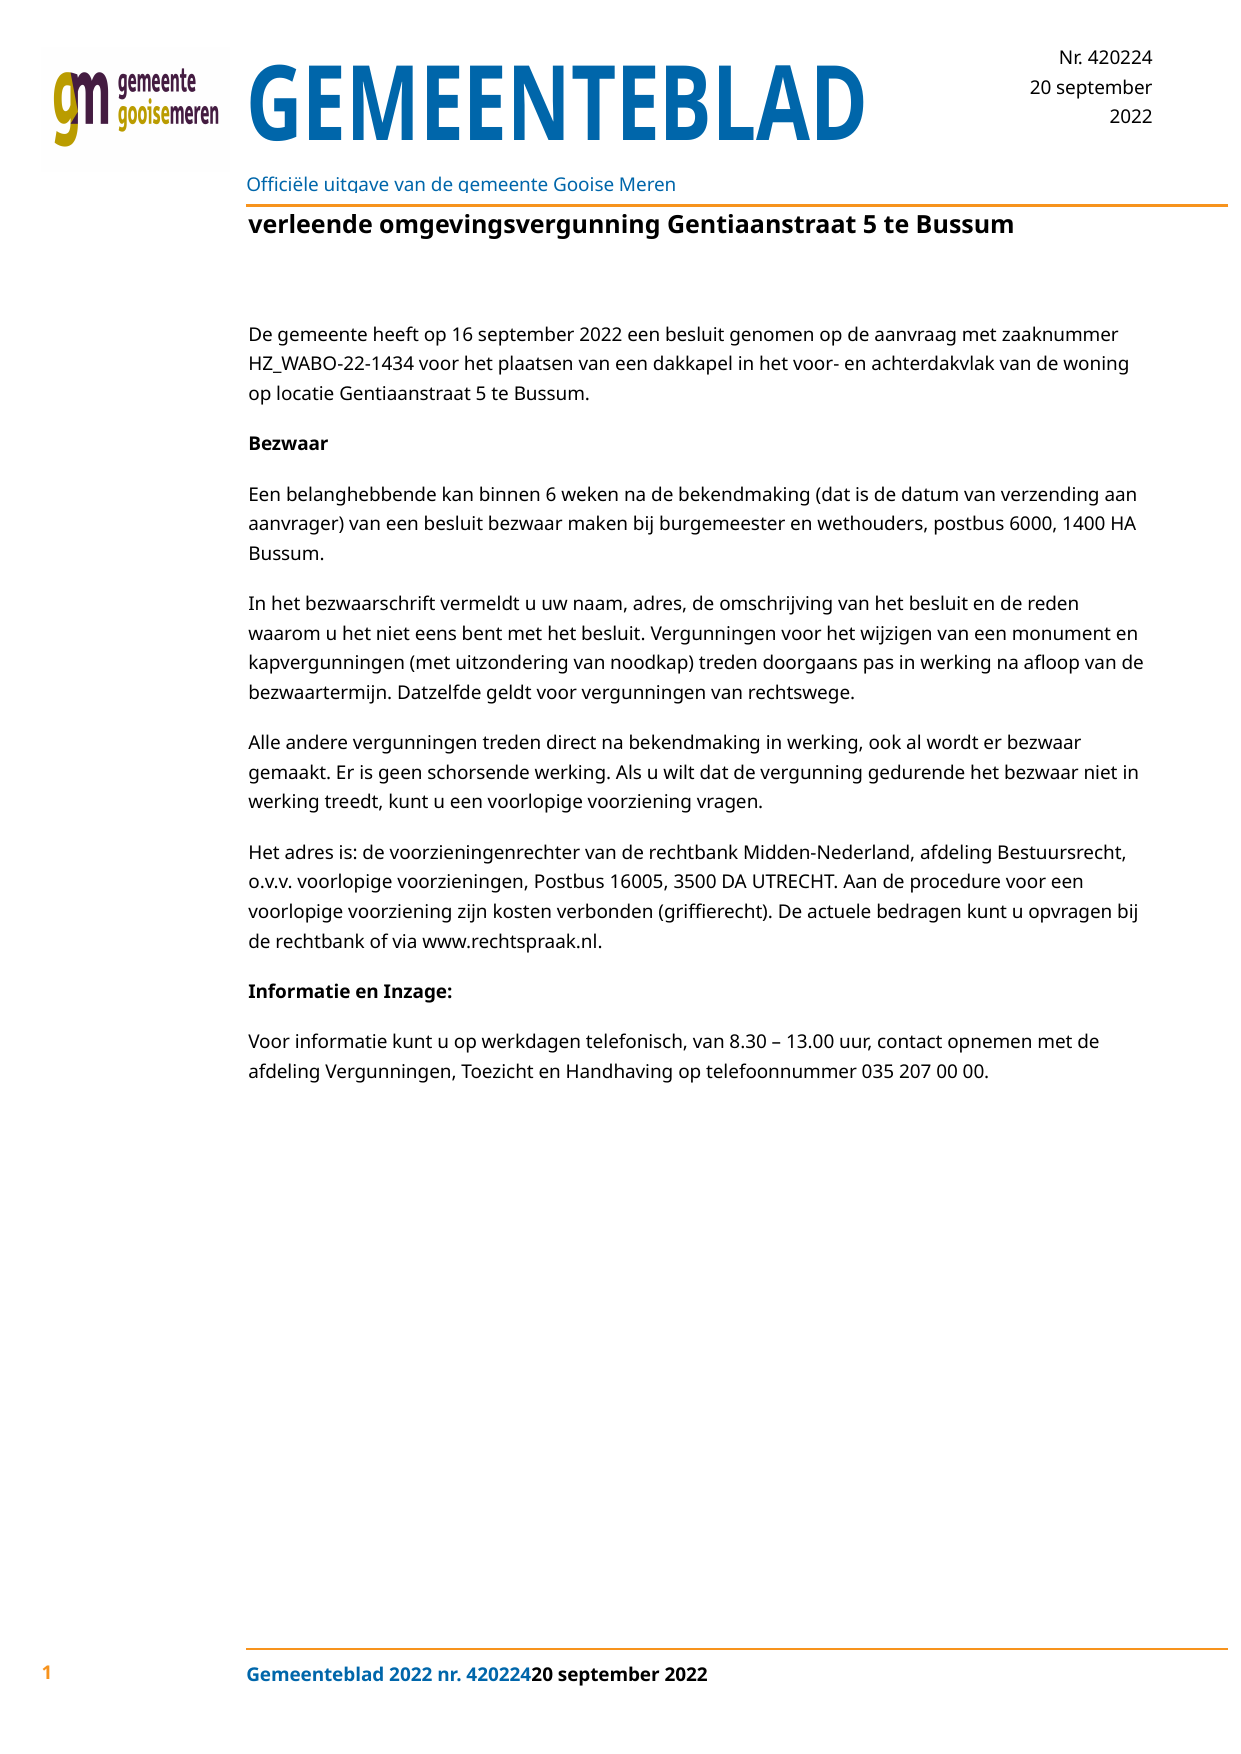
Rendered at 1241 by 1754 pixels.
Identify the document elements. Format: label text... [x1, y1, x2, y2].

text Een belanghebbende kan binnen 6 weken na de bekendmaking (dat is de datum van verzending aan aanvrager) van een besluit bezwaar maken bij burgemeester en wethouders, postbus 6000, 1400 HA Bussum. [248, 481, 1152, 566]
picture [41, 47, 231, 172]
text verleende omgevingsvergunning Gentiaanstraat 5 te Bussum [248, 207, 1152, 241]
text Het adres is: de voorzieningenrechter van de rechtbank Midden-Nederland, afdeling Bestuursrecht, o.v.v. voorlopige voorzieningen, Postbus 16005, 3500 DA UTRECHT. Aan de procedure voor een voorlopige voorziening zijn kosten verbonden (griffierecht). De actuele bedragen kunt u opvragen bij de rechtbank of via www.rechtspraak.nl. [248, 839, 1152, 953]
text In het bezwaarschrift vermeldt u uw naam, adres, de omschrijving van het besluit en de reden waarom u het niet eens bent met het besluit. Vergunningen voor het wijzigen van een monument en kapvergunningen (met uitzondering van noodkap) treden doorgaans pas in werking na afloop van de bezwaartermijn. Datzelfde geldt voor vergunningen van rechtswege. [248, 590, 1152, 705]
text Informatie en Inzage: [248, 978, 1152, 1004]
text Alle andere vergunningen treden direct na bekendmaking in werking, ook al wordt er bezwaar gemaakt. Er is geen schorsende werking. Als u wilt dat de vergunning gedurende het bezwaar niet in werking treedt, kunt u een voorlopige voorziening vragen. [248, 729, 1152, 814]
text Bezwaar [248, 430, 1152, 456]
text De gemeente heeft op 16 september 2022 een besluit genomen op de aanvraag met zaaknummer HZ_WABO-22-1434 voor het plaatsen van een dakkapel in het voor- en achterdakvlak van de woning op locatie Gentiaanstraat 5 te Bussum. [248, 321, 1152, 406]
text Voor informatie kunt u op werkdagen telefonisch, van 8.30 – 13.00 uur, contact opnemen met de afdeling Vergunningen, Toezicht en Handhaving op telefoonnummer 035 207 00 00. [248, 1029, 1152, 1084]
